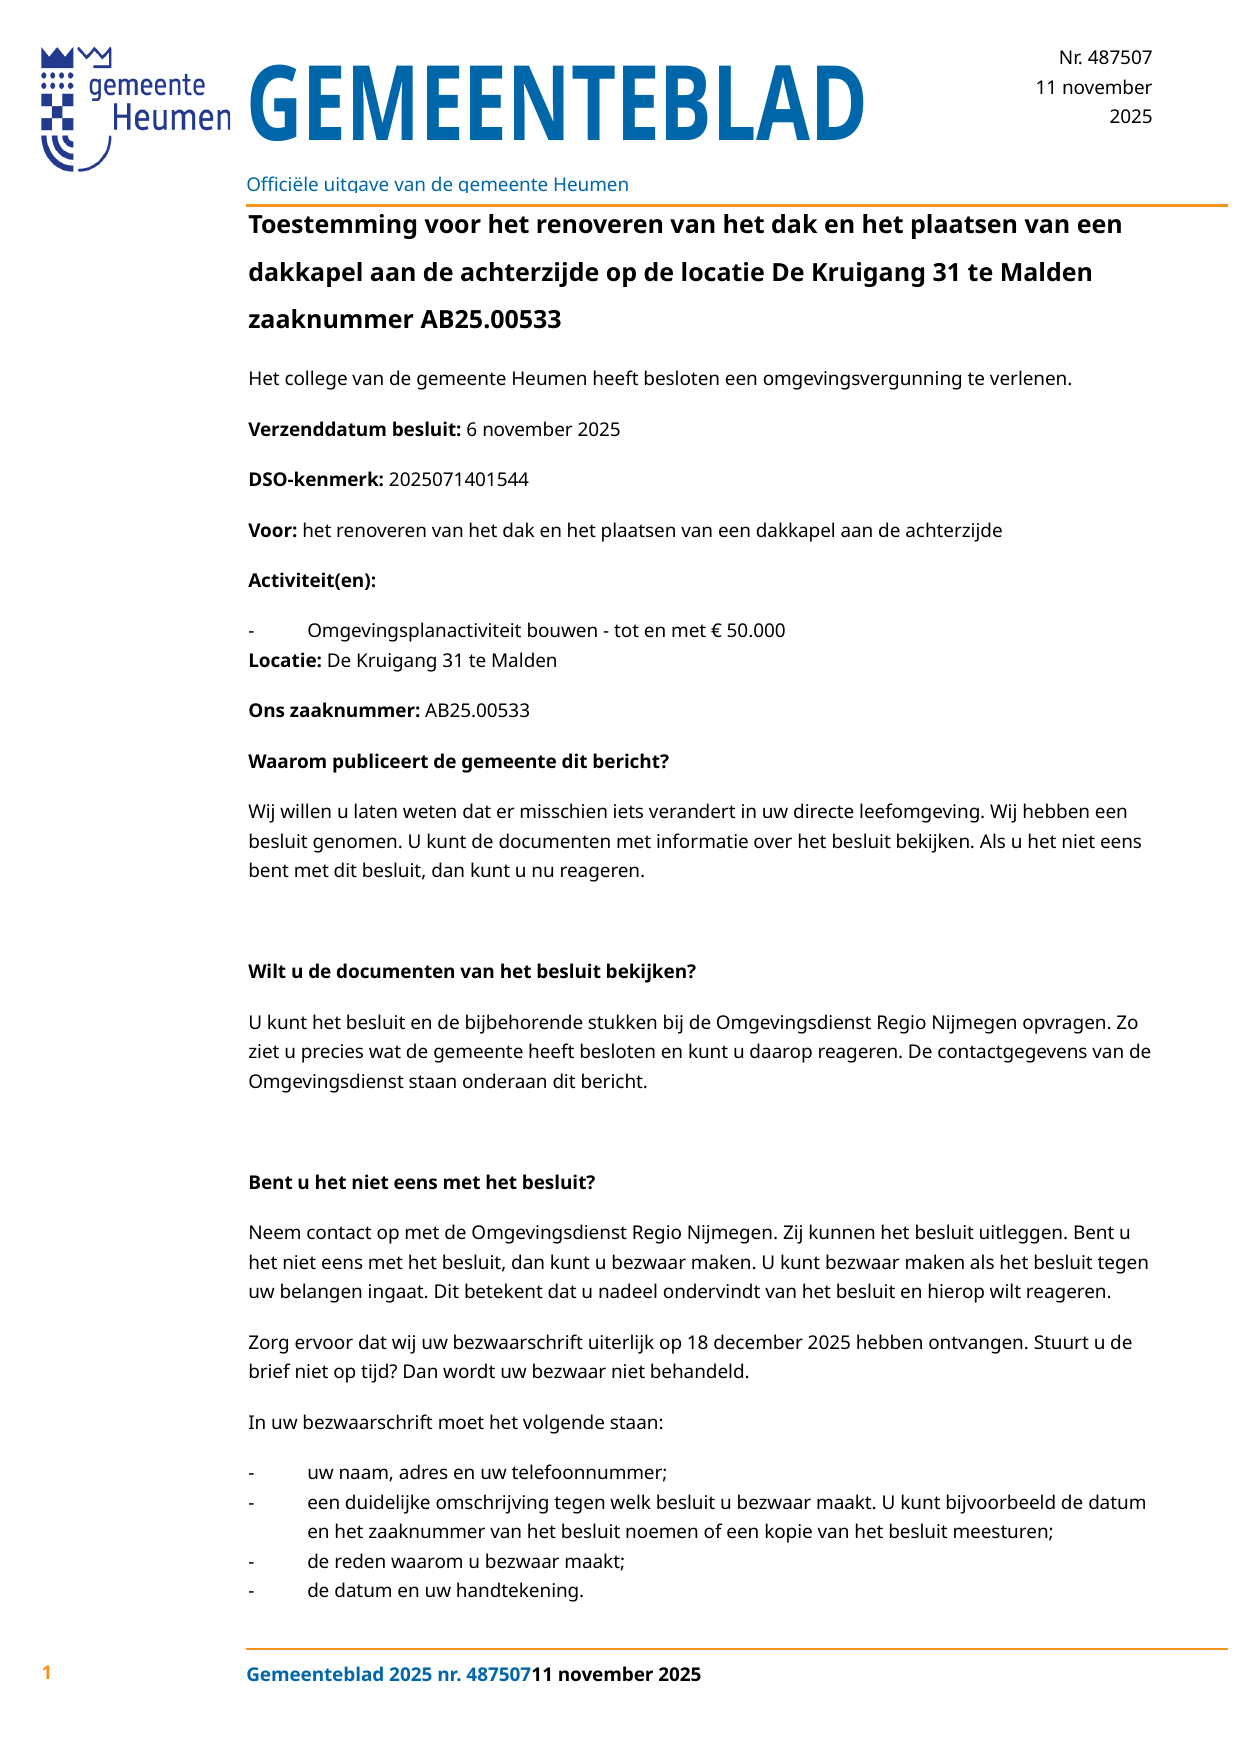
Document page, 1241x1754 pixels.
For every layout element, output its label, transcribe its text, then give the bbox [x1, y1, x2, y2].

text Zorg ervoor dat wij uw bezwaarschrift uiterlijk op 18 december 2025 hebben ontvangen. Stuurt u de brief niet op tijd? Dan wordt uw bezwaar niet behandeld. [248, 1329, 1152, 1384]
text In uw bezwaarschrift moet het volgende staan: [248, 1409, 1152, 1434]
text Neem contact op met de Omgevingsdienst Regio Nijmegen. Zij kunnen het besluit uitleggen. Bent u het niet eens met het besluit, dan kunt u bezwaar maken. U kunt bezwaar maken als het besluit tegen uw belangen ingaat. Dit betekent dat u nadeel ondervindt van het besluit en hierop wilt reageren. [248, 1219, 1152, 1304]
list de datum en uw handtekening. [248, 1578, 1152, 1603]
text Toestemming voor het renoveren van het dak en het plaatsen van een dakkapel aan de achterzijde op de locatie De Kruigang 31 te Malden zaaknummer AB25.00533 [248, 207, 1152, 336]
text Waarom publiceert de gemeente dit bericht? [248, 748, 1152, 774]
list de reden waarom u bezwaar maakt; [248, 1548, 1152, 1574]
text Wij willen u laten weten dat er misschien iets verandert in uw directe leefomgeving. Wij hebben een besluit genomen. U kunt de documenten met informatie over het besluit bekijken. Als u het niet eens bent met dit besluit, dan kunt u nu reageren. [248, 798, 1152, 883]
text Activiteit(en): [248, 567, 1152, 593]
text Ons zaaknummer: AB25.00533 [248, 698, 1152, 723]
text DSO-kenmerk: 2025071401544 [248, 466, 1152, 492]
text Wilt u de documenten van het besluit bekijken? [248, 958, 1152, 984]
list Omgevingsplanactiviteit bouwen - tot en met € 50.000 [248, 618, 1152, 643]
text Voor: het renoveren van het dak en het plaatsen van een dakkapel aan de achterzijde [248, 517, 1152, 542]
text Bent u het niet eens met het besluit? [248, 1169, 1152, 1194]
text Het college van de gemeente Heumen heeft besloten een omgevingsvergunning te verlenen. [248, 366, 1152, 391]
text Locatie: De Kruigang 31 te Malden [248, 647, 1152, 673]
list een duidelijke omschrijving tegen welk besluit u bezwaar maakt. U kunt bijvoorbeeld de datum en het zaaknummer van het besluit noemen of een kopie van het besluit meesturen; [248, 1489, 1152, 1544]
text Verzenddatum besluit: 6 november 2025 [248, 416, 1152, 442]
list uw naam, adres en uw telefoonnummer; [248, 1459, 1152, 1485]
text U kunt het besluit en de bijbehorende stukken bij de Omgevingsdienst Regio Nijmegen opvragen. Zo ziet u precies wat de gemeente heeft besloten en kunt u daarop reageren. De contactgegevens van de Omgevingsdienst staan onderaan dit bericht. [248, 1009, 1152, 1094]
picture [41, 47, 231, 172]
